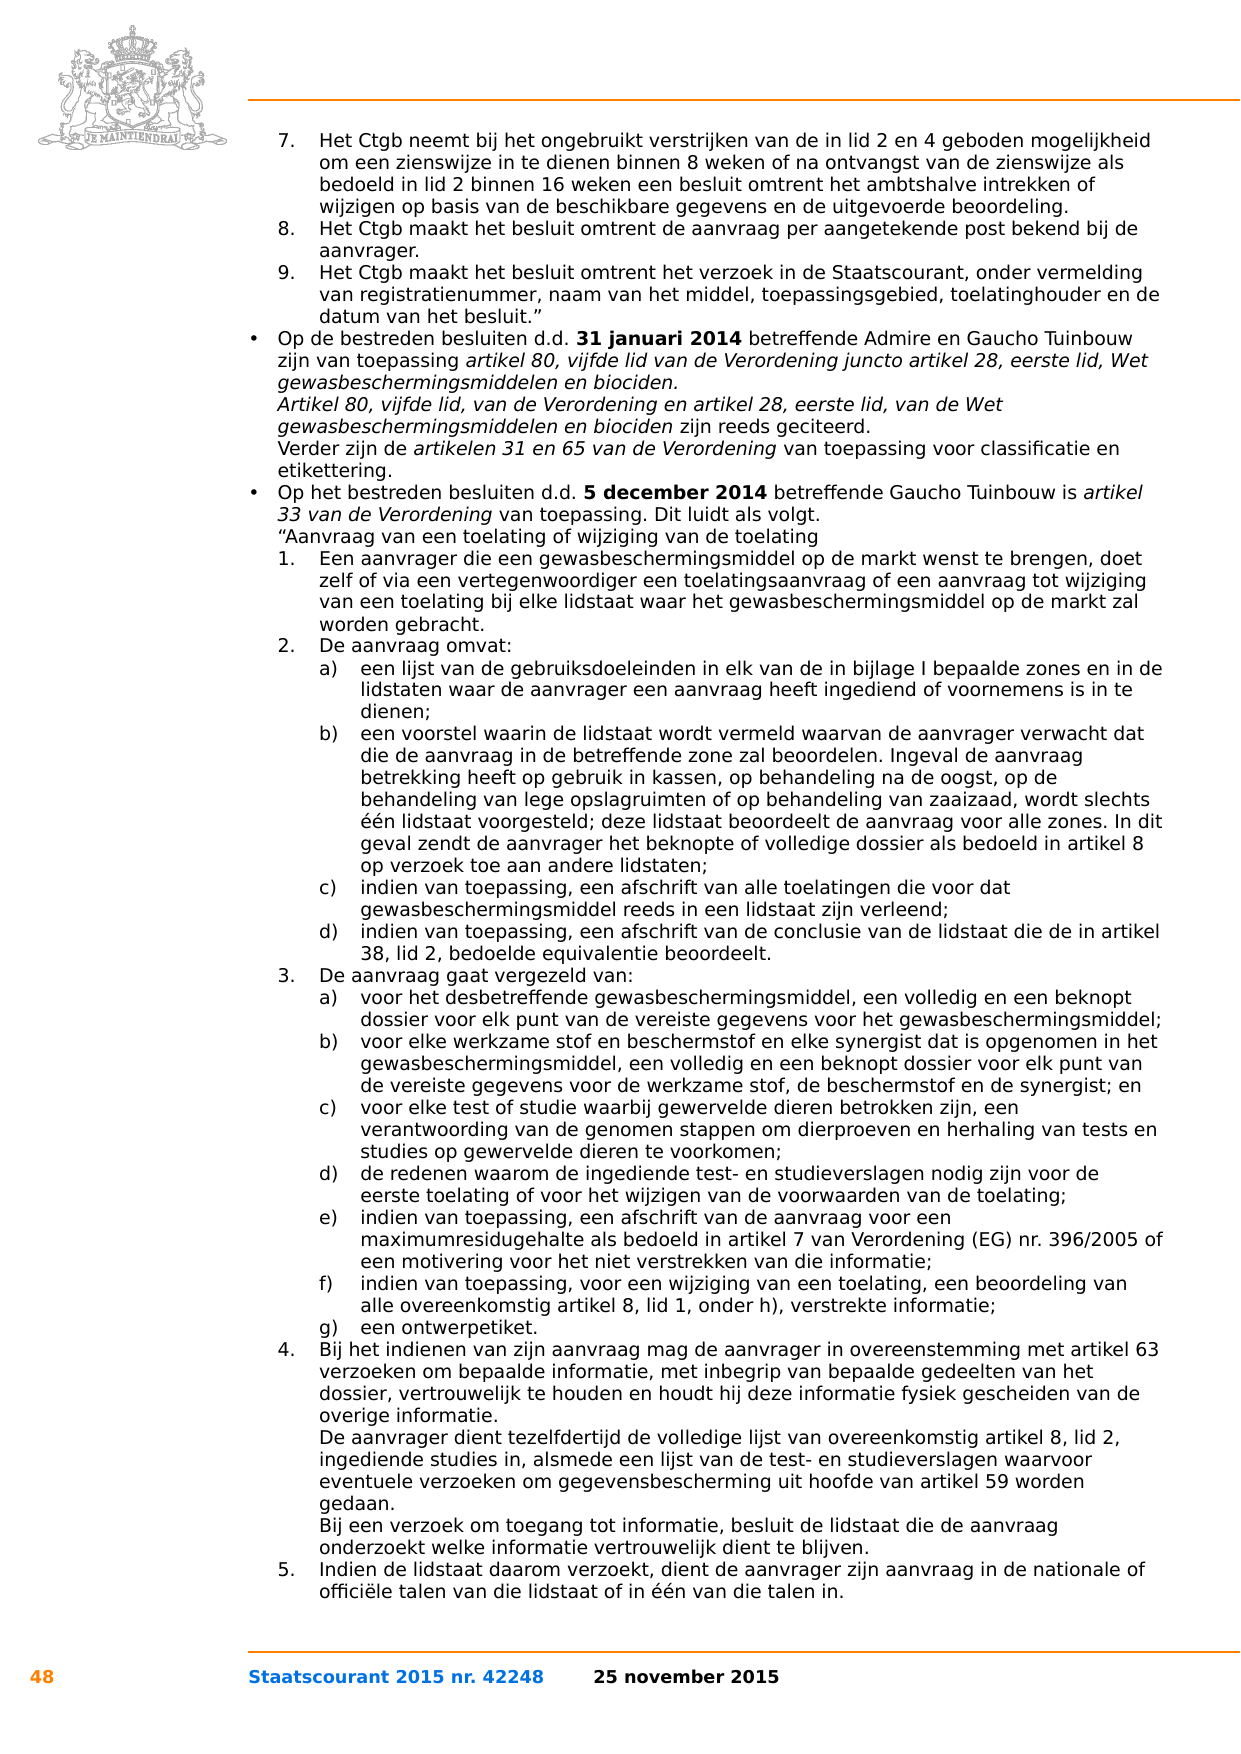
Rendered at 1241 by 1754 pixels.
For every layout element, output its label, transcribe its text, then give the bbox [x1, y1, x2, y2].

text a) een lijst van de gebruiksdoeleinden in elk van de in bijlage I bepaalde zones en in de lidstaten waar de aanvrager een aanvraag heeft ingediend of voornemens is in te dienen; [319, 657, 1163, 723]
text • Op de bestreden besluiten d.d. 31 januari 2014 betreffende Admire en Gaucho Tuinbouw zijn van toepassing artikel 80, vijfde lid van de Verordening juncto artikel 28, eerste lid, Wet gewasbeschermingsmiddelen en biociden. [248, 328, 1163, 394]
text 3. De aanvraag gaat vergezeld van: [277, 965, 1163, 987]
text a) voor het desbetreffende gewasbeschermingsmiddel, een volledig en een beknopt dossier voor elk punt van de vereiste gegevens voor het gewasbeschermingsmiddel; [319, 987, 1163, 1031]
text e) indien van toepassing, een afschrift van de aanvraag voor een maximumresidugehalte als bedoeld in artikel 7 van Verordening (EG) nr. 396/2005 of een motivering voor het niet verstrekken van die informatie; [319, 1207, 1163, 1273]
text • Op het bestreden besluiten d.d. 5 december 2014 betreffende Gaucho Tuinbouw is artikel 33 van de Verordening van toepassing. Dit luidt als volgt. [248, 482, 1163, 526]
text d) de redenen waarom de ingediende test- en studieverslagen nodig zijn voor de eerste toelating of voor het wijzigen van de voorwaarden van de toelating; [319, 1163, 1163, 1207]
text 2. De aanvraag omvat: [277, 635, 1163, 657]
text Bij een verzoek om toegang tot informatie, besluit de lidstaat die de aanvraag onderzoekt welke informatie vertrouwelijk dient te blijven. [319, 1514, 1163, 1558]
text b) een voorstel waarin de lidstaat wordt vermeld waarvan de aanvrager verwacht dat die de aanvraag in de betreffende zone zal beoordelen. Ingeval de aanvraag betrekking heeft op gebruik in kassen, op behandeling na de oogst, op de behandeling van lege opslagruimten of op behandeling van zaaizaad, wordt slechts één lidstaat voorgesteld; deze lidstaat beoordeelt de aanvraag voor alle zones. In dit geval zendt de aanvrager het beknopte of volledige dossier als bedoeld in artikel 8 op verzoek toe aan andere lidstaten; [319, 723, 1163, 877]
text g) een ontwerpetiket. [319, 1317, 1163, 1339]
text De aanvrager dient tezelfdertijd de volledige lijst van overeenkomstig artikel 8, lid 2, ingediende studies in, alsmede een lijst van de test- en studieverslagen waarvoor eventuele verzoeken om gegevensbescherming uit hoofde van artikel 59 worden gedaan. [319, 1427, 1163, 1514]
text “Aanvraag van een toelating of wijziging van de toelating [277, 526, 1163, 547]
text c) voor elke test of studie waarbij gewervelde dieren betrokken zijn, een verantwoording van de genomen stappen om dierproeven en herhaling van tests en studies op gewervelde dieren te voorkomen; [319, 1097, 1163, 1163]
text f) indien van toepassing, voor een wijziging van een toelating, een beoordeling van alle overeenkomstig artikel 8, lid 1, onder h), verstrekte informatie; [319, 1273, 1163, 1317]
text 8. Het Ctgb maakt het besluit omtrent de aanvraag per aangetekende post bekend bij de aanvrager. [277, 218, 1163, 262]
text Verder zijn de artikelen 31 en 65 van de Verordening van toepassing voor classificatie en etikettering. [277, 438, 1163, 482]
picture [38, 25, 227, 150]
text 9. Het Ctgb maakt het besluit omtrent het verzoek in de Staatscourant, onder vermelding van registratienummer, naam van het middel, toepassingsgebied, toelatinghouder en de datum van het besluit.” [277, 262, 1163, 328]
text 1. Een aanvrager die een gewasbeschermingsmiddel op de markt wenst te brengen, doet zelf of via een vertegenwoordiger een toelatingsaanvraag of een aanvraag tot wijziging van een toelating bij elke lidstaat waar het gewasbeschermingsmiddel op de markt zal worden gebracht. [277, 547, 1163, 635]
text 5. Indien de lidstaat daarom verzoekt, dient de aanvrager zijn aanvraag in de nationale of officiële talen van die lidstaat of in één van die talen in. [277, 1558, 1163, 1602]
text 7. Het Ctgb neemt bij het ongebruikt verstrijken van de in lid 2 en 4 geboden mogelijkheid om een zienswijze in te dienen binnen 8 weken of na ontvangst van de zienswijze als bedoeld in lid 2 binnen 16 weken een besluit omtrent het ambtshalve intrekken of wijzigen op basis van de beschikbare gegevens en de uitgevoerde beoordeling. [277, 130, 1163, 218]
text 4. Bij het indienen van zijn aanvraag mag de aanvrager in overeenstemming met artikel 63 verzoeken om bepaalde informatie, met inbegrip van bepaalde gedeelten van het dossier, vertrouwelijk te houden en houdt hij deze informatie fysiek gescheiden van de overige informatie. [277, 1339, 1163, 1427]
text Artikel 80, vijfde lid, van de Verordening en artikel 28, eerste lid, van de Wet gewasbeschermingsmiddelen en biociden zijn reeds geciteerd. [277, 394, 1163, 438]
text b) voor elke werkzame stof en beschermstof en elke synergist dat is opgenomen in het gewasbeschermingsmiddel, een volledig en een beknopt dossier voor elk punt van de vereiste gegevens voor de werkzame stof, de beschermstof en de synergist; en [319, 1031, 1163, 1097]
text d) indien van toepassing, een afschrift van de conclusie van de lidstaat die de in artikel 38, lid 2, bedoelde equivalentie beoordeelt. [319, 921, 1163, 965]
text c) indien van toepassing, een afschrift van alle toelatingen die voor dat gewasbeschermingsmiddel reeds in een lidstaat zijn verleend; [319, 877, 1163, 921]
